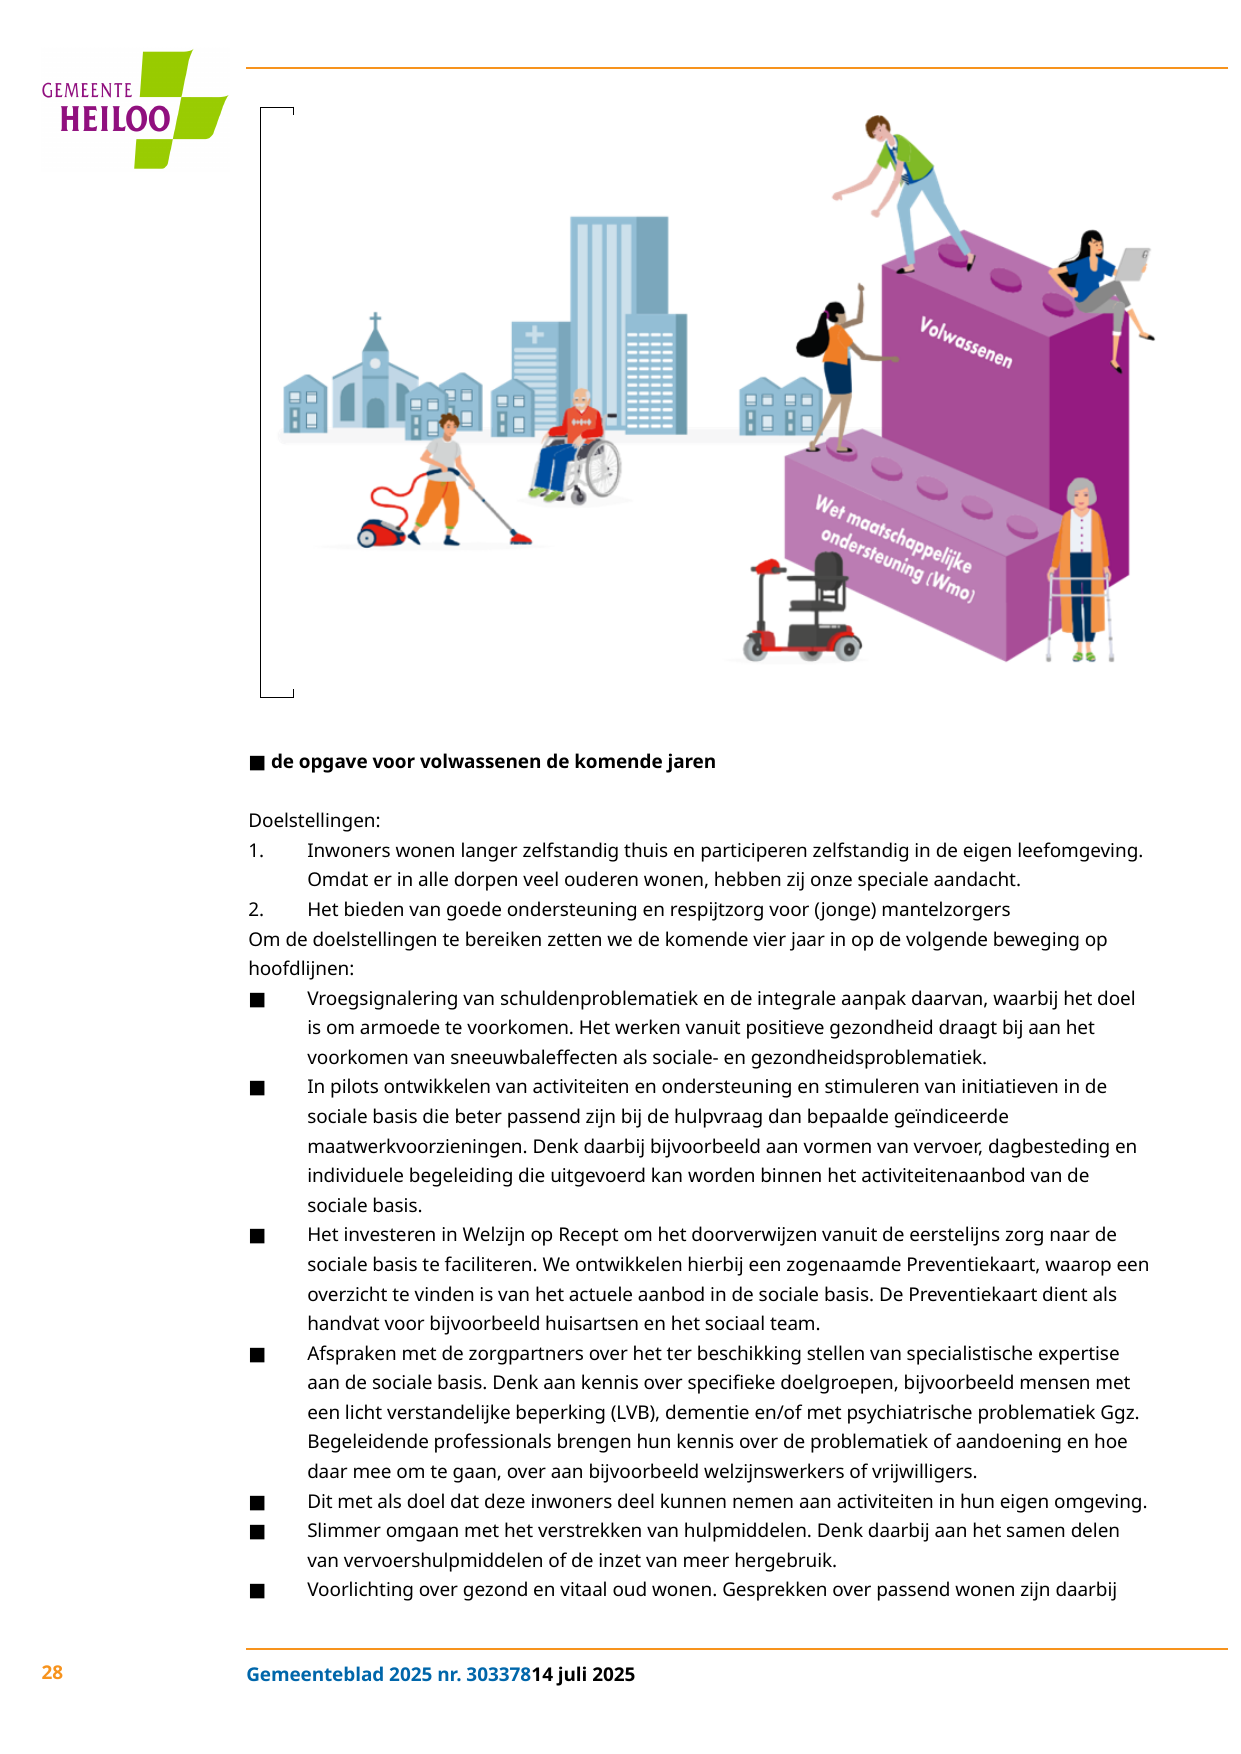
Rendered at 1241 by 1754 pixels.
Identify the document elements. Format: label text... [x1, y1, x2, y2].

picture [268, 115, 1173, 689]
list Afspraken met de zorgpartners over het ter beschikking stellen van specialistische expertise aan de sociale basis. Denk aan kennis over specifieke doelgroepen, bijvoorbeeld mensen met een licht verstandelijke beperking (LVB), dementie en/of met psychiatrische problematiek Ggz. Begeleidende professionals brengen hun kennis over de problematiek of aandoening en hoe daar mee om te gaan, over aan bijvoorbeeld welzijnswerkers of vrijwilligers. [248, 1340, 1152, 1484]
list Het bieden van goede ondersteuning en respijtzorg voor (jonge) mantelzorgers [248, 896, 1152, 922]
list Vroegsignalering van schuldenproblematiek en de integrale aanpak daarvan, waarbij het doel is om armoede te voorkomen. Het werken vanuit positieve gezondheid draagt bij aan het voorkomen van sneeuwbaleffecten als sociale- en gezondheidsproblematiek. [248, 985, 1152, 1070]
list Inwoners wonen langer zelfstandig thuis en participeren zelfstandig in de eigen leefomgeving. Omdat er in alle dorpen veel ouderen wonen, hebben zij onze speciale aandacht. [248, 837, 1152, 892]
text ■ de opgave voor volwassenen de komende jaren [248, 748, 1152, 774]
list Slimmer omgaan met het verstrekken van hulpmiddelen. Denk daarbij aan het samen delen van vervoershulpmiddelen of de inzet van meer hergebruik. [248, 1517, 1152, 1573]
list Voorlichting over gezond en vitaal oud wonen. Gesprekken over passend wonen zijn daarbij [248, 1577, 1152, 1602]
list In pilots ontwikkelen van activiteiten en ondersteuning en stimuleren van initiatieven in de sociale basis die beter passend zijn bij de hulpvraag dan bepaalde geïndiceerde maatwerkvoorzieningen. Denk daarbij bijvoorbeeld aan vormen van vervoer, dagbesteding en individuele begeleiding die uitgevoerd kan worden binnen het activiteitenaanbod van de sociale basis. [248, 1074, 1152, 1218]
list Dit met als doel dat deze inwoners deel kunnen nemen aan activiteiten in hun eigen omgeving. [248, 1488, 1152, 1514]
list Het investeren in Welzijn op Recept om het doorverwijzen vanuit de eerstelijns zorg naar de sociale basis te faciliteren. We ontwikkelen hierbij een zogenaamde Preventiekaart, waarop een overzicht te vinden is van het actuele aanbod in de sociale basis. De Preventiekaart dient als handvat voor bijvoorbeeld huisartsen en het sociaal team. [248, 1222, 1152, 1336]
text Doelstellingen: [248, 807, 1152, 833]
picture [41, 47, 231, 172]
text Om de doelstellingen te bereiken zetten we de komende vier jaar in op de volgende beweging op hoofdlijnen: [248, 926, 1152, 981]
